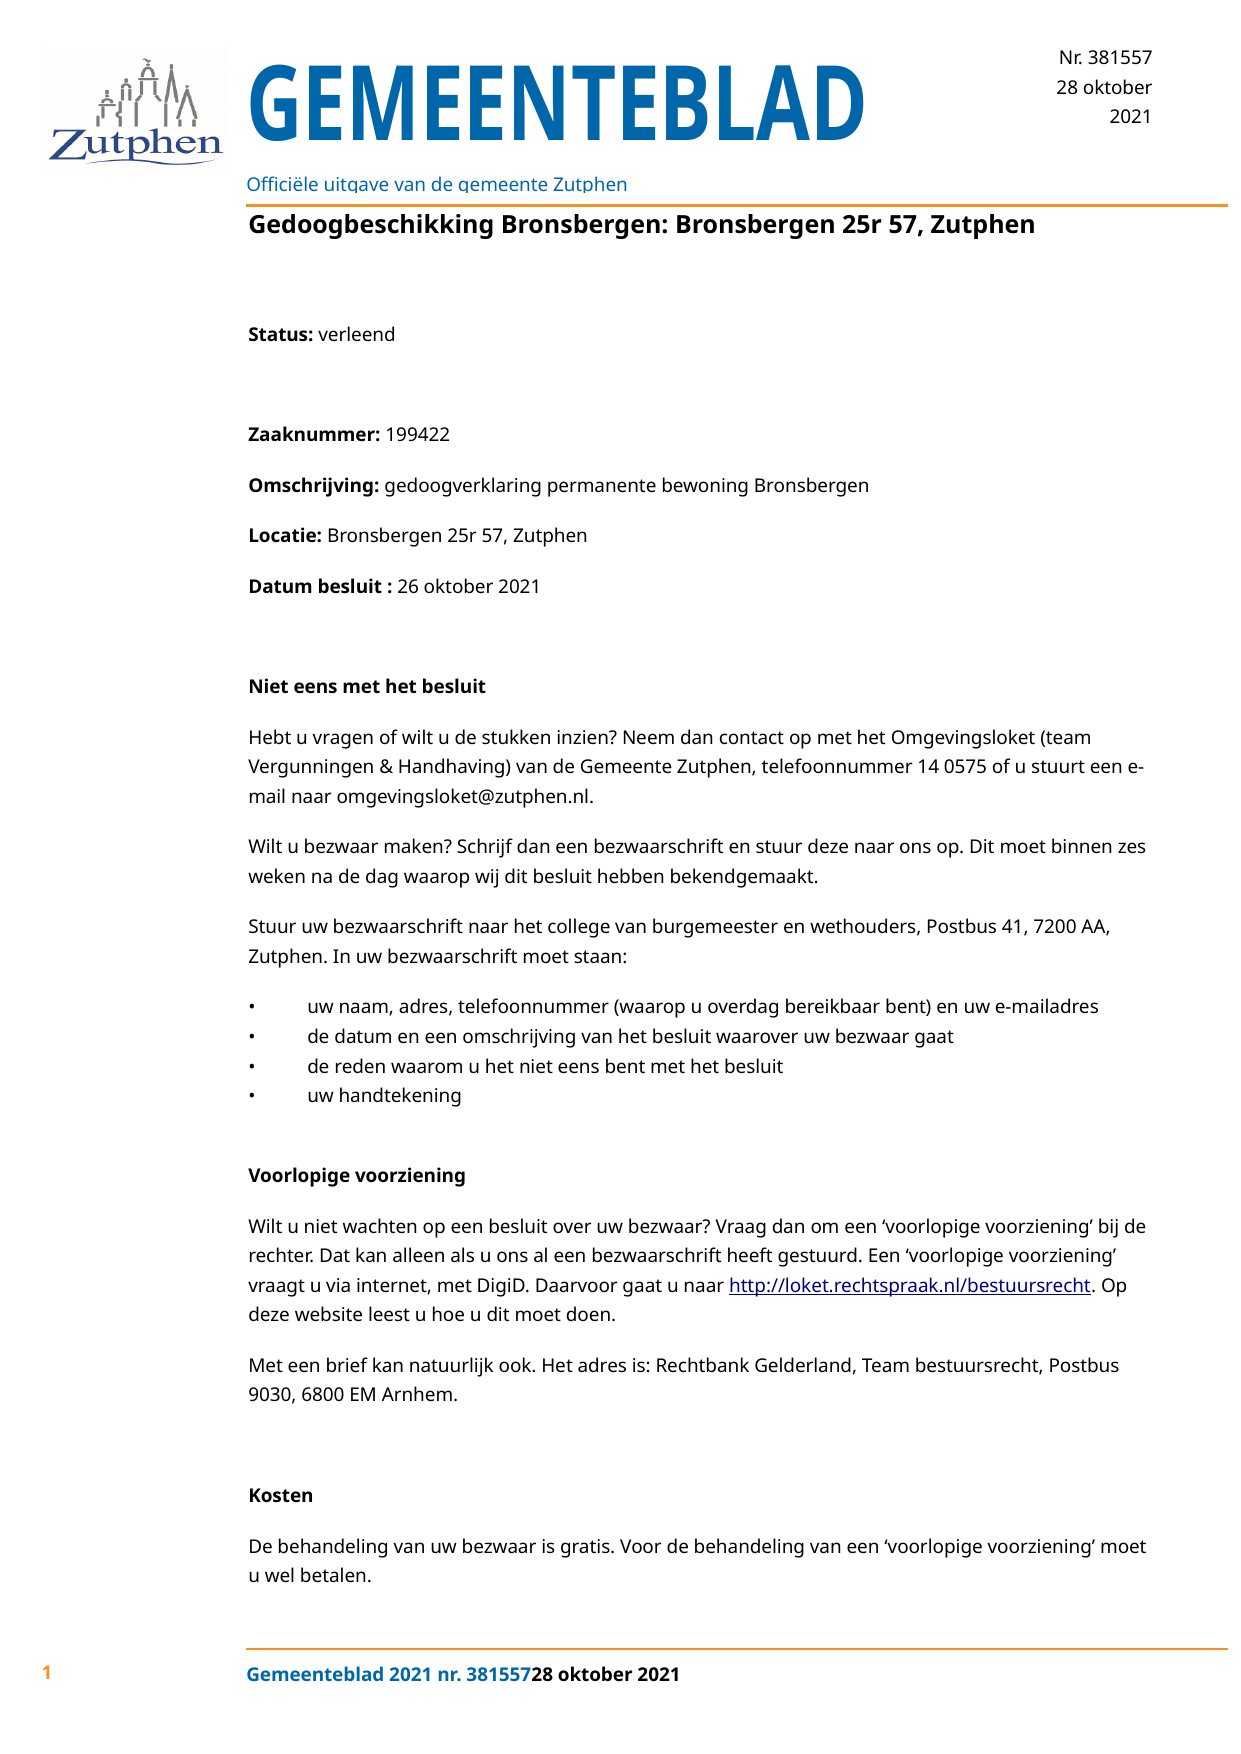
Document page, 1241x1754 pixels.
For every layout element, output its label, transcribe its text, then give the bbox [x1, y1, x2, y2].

picture [41, 47, 231, 172]
list de reden waarom u het niet eens bent met het besluit [248, 1053, 1152, 1078]
text Wilt u bezwaar maken? Schrijf dan een bezwaarschrift en stuur deze naar ons op. Dit moet binnen zes weken na de dag waarop wij dit besluit hebben bekendgemaakt. [248, 834, 1152, 889]
text Datum besluit : 26 oktober 2021 [248, 573, 1152, 598]
text Gedoogbeschikking Bronsbergen: Bronsbergen 25r 57, Zutphen [248, 207, 1152, 241]
text Kosten [248, 1482, 1152, 1508]
text Locatie: Bronsbergen 25r 57, Zutphen [248, 522, 1152, 548]
list uw handtekening [248, 1082, 1152, 1108]
text Omschrijving: gedoogverklaring permanente bewoning Bronsbergen [248, 472, 1152, 498]
text Status: verleend [248, 321, 1152, 346]
text Zaaknummer: 199422 [248, 422, 1152, 447]
text Met een brief kan natuurlijk ook. Het adres is: Rechtbank Gelderland, Team bestuursrecht, Postbus 9030, 6800 EM Arnhem. [248, 1352, 1152, 1407]
list uw naam, adres, telefoonnummer (waarop u overdag bereikbaar bent) en uw e-mailadres [248, 994, 1152, 1019]
text Wilt u niet wachten op een besluit over uw bezwaar? Vraag dan om een ‘voorlopige voorziening’ bij de rechter. Dat kan alleen als u ons al een bezwaarschrift heeft gestuurd. Een ‘voorlopige voorziening’ vraagt u via internet, met DigiD. Daarvoor gaat u naar http://loket.rechtspraak.nl/bestuursrecht. Op deze website leest u hoe u dit moet doen. [248, 1213, 1152, 1327]
text Hebt u vragen of wilt u de stukken inzien? Neem dan contact op met het Omgevingsloket (team Vergunningen & Handhaving) van de Gemeente Zutphen, telefoonnummer 14 0575 of u stuurt een e-mail naar omgevingsloket@zutphen.nl. [248, 724, 1152, 809]
text Niet eens met het besluit [248, 674, 1152, 699]
text Stuur uw bezwaarschrift naar het college van burgemeester en wethouders, Postbus 41, 7200 AA, Zutphen. In uw bezwaarschrift moet staan: [248, 914, 1152, 969]
text Voorlopige voorziening [248, 1162, 1152, 1188]
text De behandeling van uw bezwaar is gratis. Voor de behandeling van een ‘voorlopige voorziening’ moet u wel betalen. [248, 1533, 1152, 1588]
list de datum en een omschrijving van het besluit waarover uw bezwaar gaat [248, 1023, 1152, 1049]
